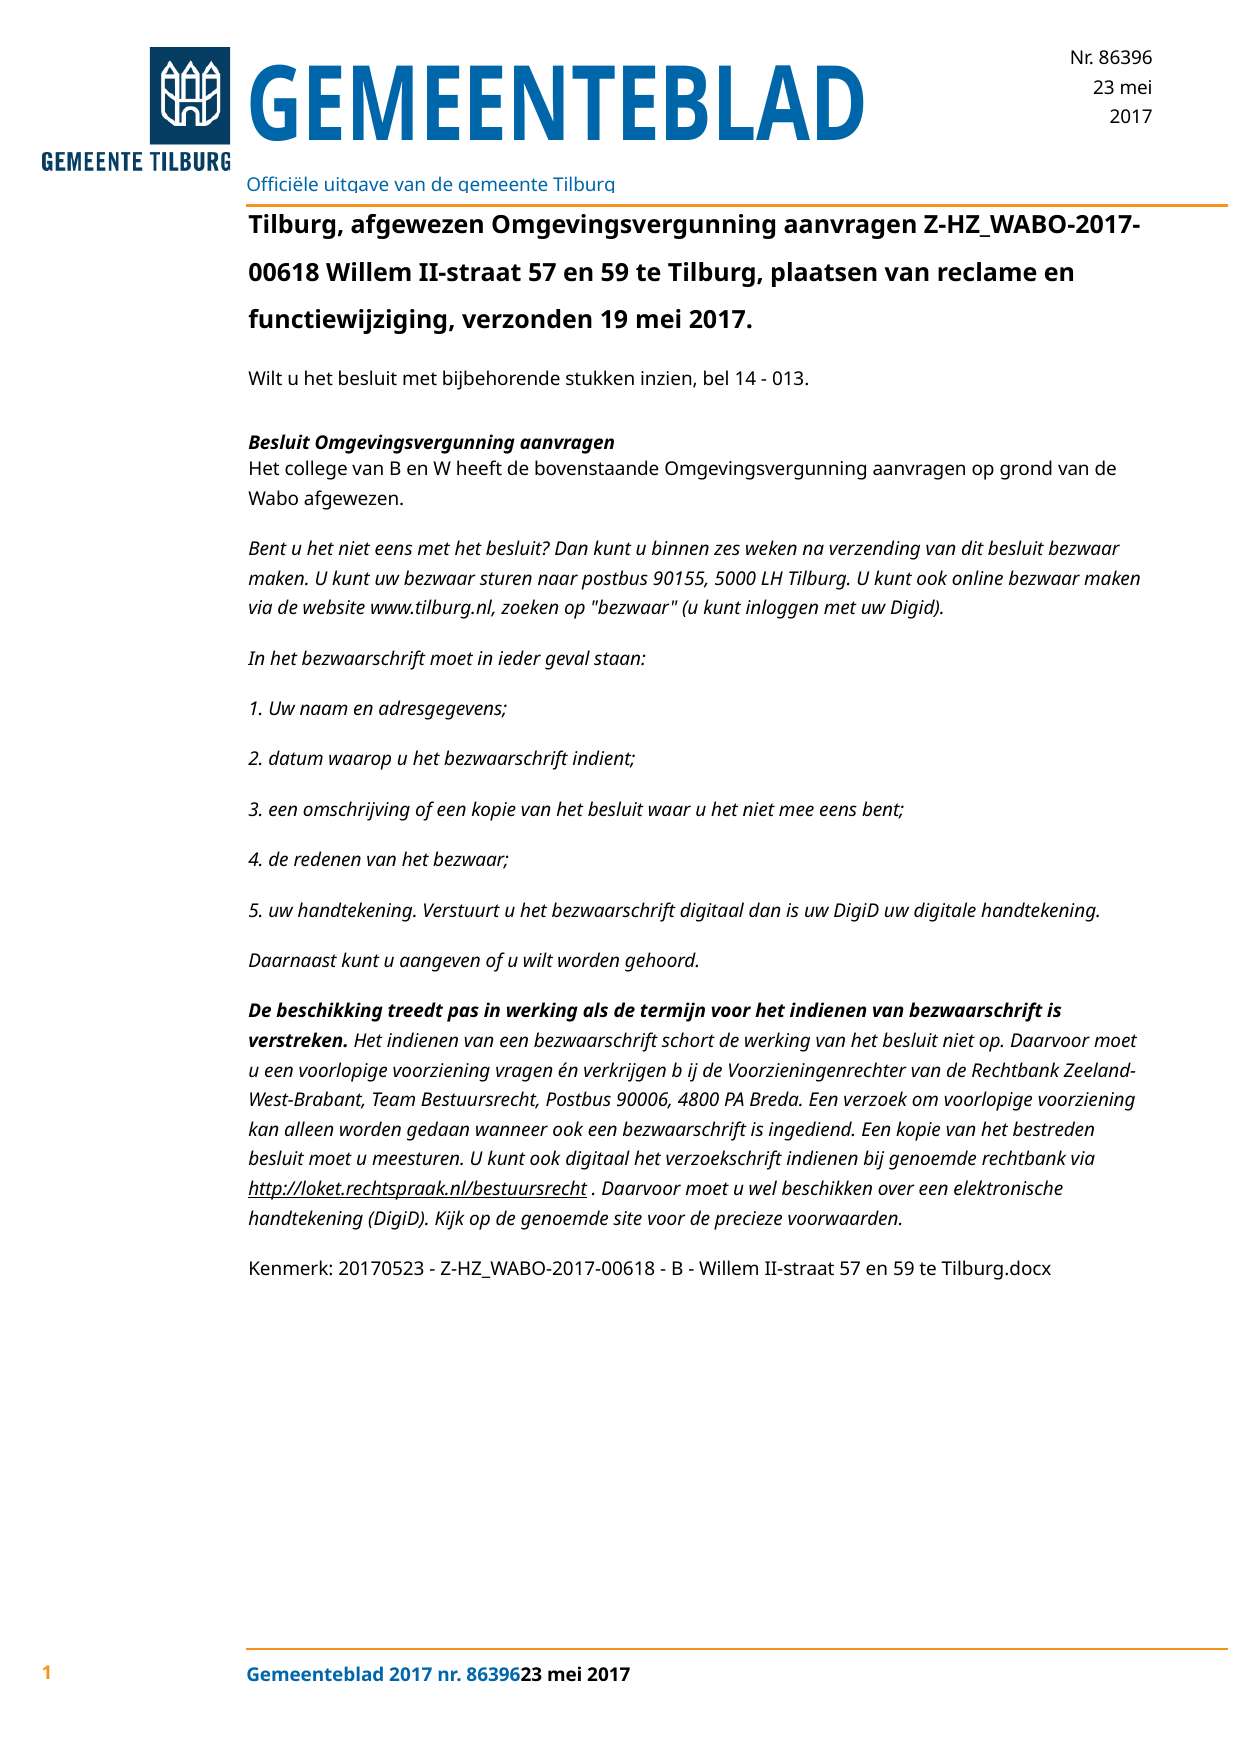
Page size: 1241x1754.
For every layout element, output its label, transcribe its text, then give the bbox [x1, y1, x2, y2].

text De beschikking treedt pas in werking als de termijn voor het indienen van bezwaarschrift is verstreken. Het indienen van een bezwaarschrift schort de werking van het besluit niet op. Daarvoor moet u een voorlopige voorziening vragen én verkrijgen b ij de Voorzieningenrechter van de Rechtbank Zeeland-West-Brabant, Team Bestuursrecht, Postbus 90006, 4800 PA Breda. Een verzoek om voorlopige voorziening kan alleen worden gedaan wanneer ook een bezwaarschrift is ingediend. Een kopie van het bestreden besluit moet u meesturen. U kunt ook digitaal het verzoekschrift indienen bij genoemde rechtbank via http://loket.rechtspraak.nl/bestuursrecht . Daarvoor moet u wel beschikken over een elektronische handtekening (DigiD). Kijk op de genoemde site voor de precieze voorwaarden. [248, 998, 1152, 1231]
text 1. Uw naam en adresgegevens; [248, 695, 1152, 721]
text 4. de redenen van het bezwaar; [248, 846, 1152, 872]
text Bent u het niet eens met het besluit? Dan kunt u binnen zes weken na verzending van dit besluit bezwaar maken. U kunt uw bezwaar sturen naar postbus 90155, 5000 LH Tilburg. U kunt ook online bezwaar maken via de website www.tilburg.nl, zoeken op "bezwaar" (u kunt inloggen met uw Digid). [248, 535, 1152, 620]
text 3. een omschrijving of een kopie van het besluit waar u het niet mee eens bent; [248, 796, 1152, 822]
picture [41, 47, 231, 172]
text Het college van B en W heeft de bovenstaande Omgevingsvergunning aanvragen op grond van de Wabo afgewezen. [248, 455, 1152, 511]
text Besluit Omgevingsvergunning aanvragen [248, 429, 1152, 455]
text 2. datum waarop u het bezwaarschrift indient; [248, 746, 1152, 771]
text Tilburg, afgewezen Omgevingsvergunning aanvragen Z-HZ_WABO-2017-00618 Willem II-straat 57 en 59 te Tilburg, plaatsen van reclame en functiewijziging, verzonden 19 mei 2017. [248, 207, 1152, 336]
text Wilt u het besluit met bijbehorende stukken inzien, bel 14 - 013. [248, 366, 1152, 391]
text Daarnaast kunt u aangeven of u wilt worden gehoord. [248, 947, 1152, 973]
text 5. uw handtekening. Verstuurt u het bezwaarschrift digitaal dan is uw DigiD uw digitale handtekening. [248, 897, 1152, 923]
text Kenmerk: 20170523 - Z-HZ_WABO-2017-00618 - B - Willem II-straat 57 en 59 te Tilburg.docx [248, 1255, 1152, 1281]
text In het bezwaarschrift moet in ieder geval staan: [248, 645, 1152, 671]
